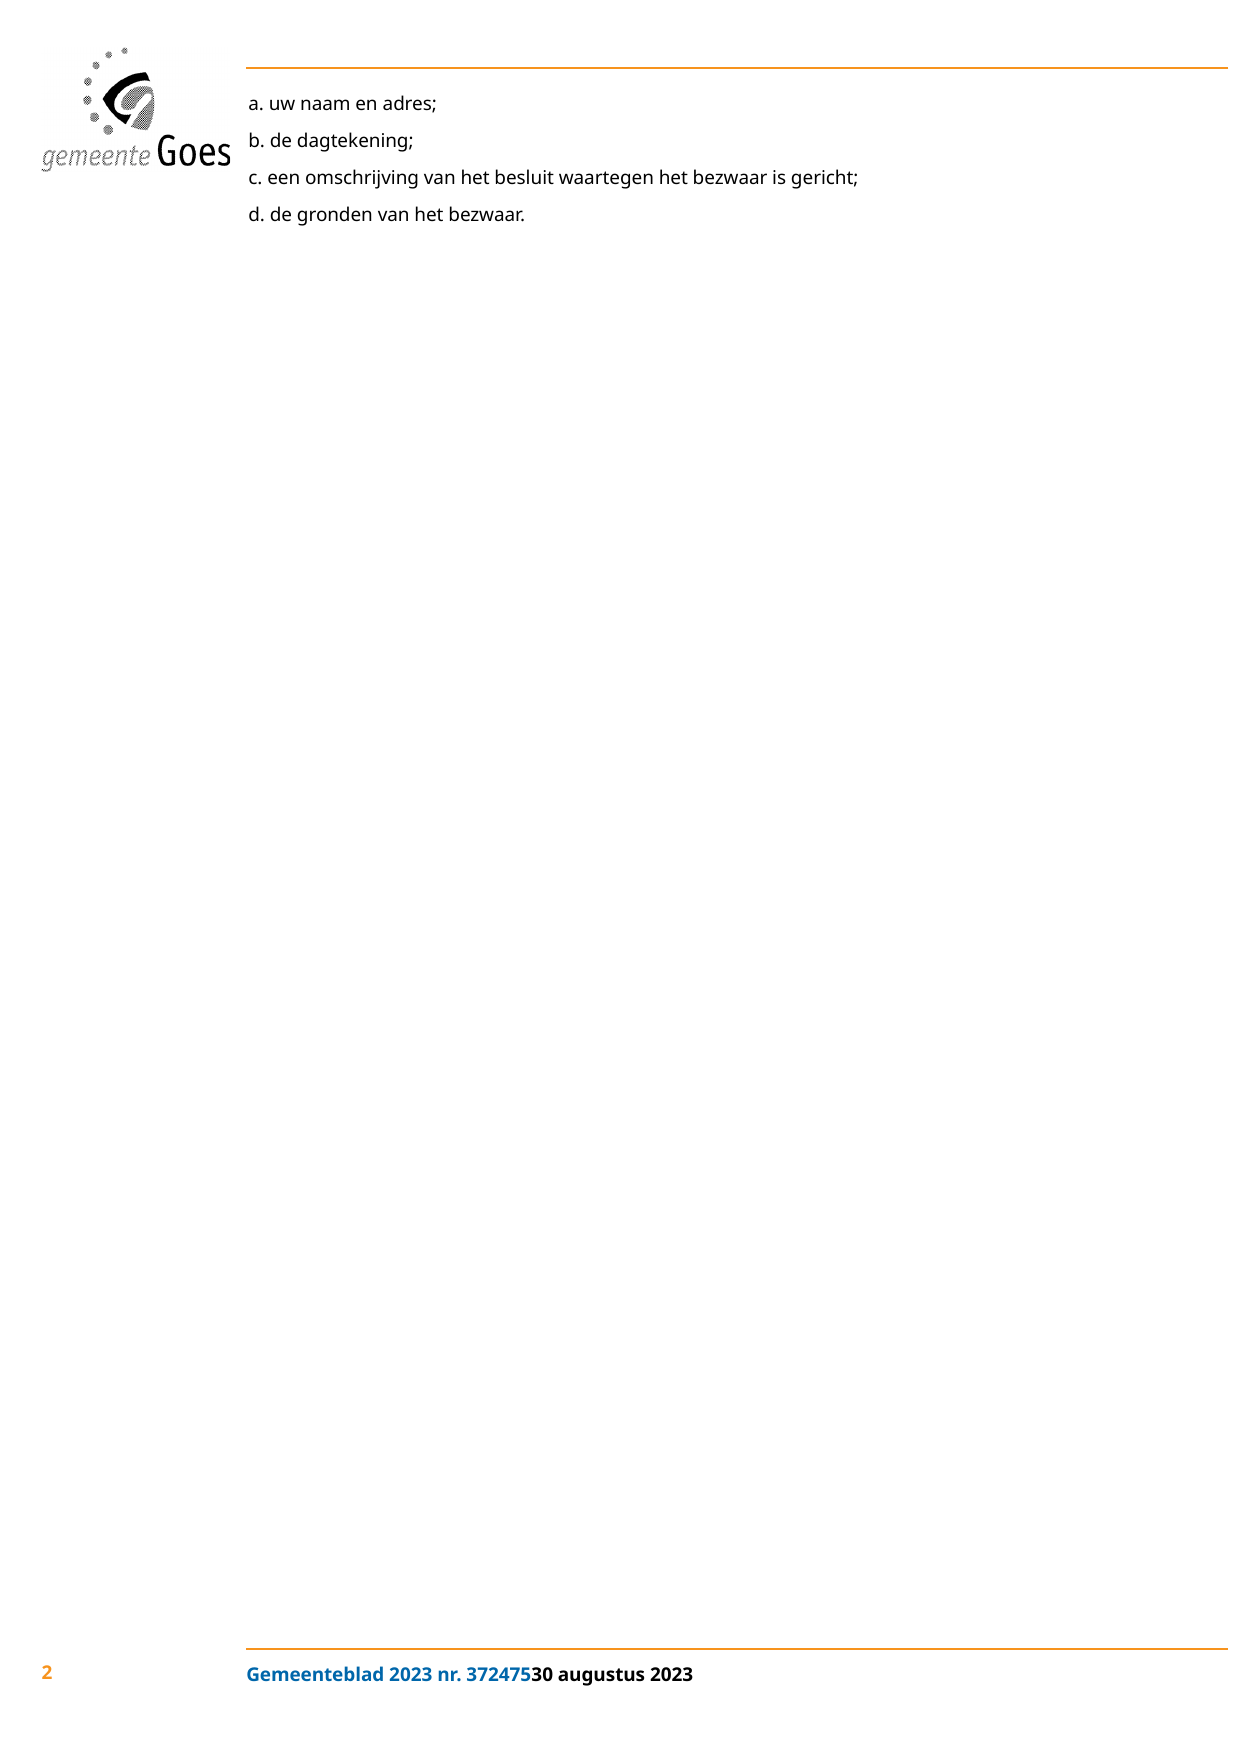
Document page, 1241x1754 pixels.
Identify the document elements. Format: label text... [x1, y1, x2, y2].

text c. een omschrijving van het besluit waartegen het bezwaar is gericht; [248, 169, 1152, 188]
text a. uw naam en adres; [248, 95, 1152, 114]
text d. de gronden van het bezwaar. [248, 206, 1152, 225]
picture [41, 47, 231, 172]
text b. de dagtekening; [248, 132, 1152, 151]
